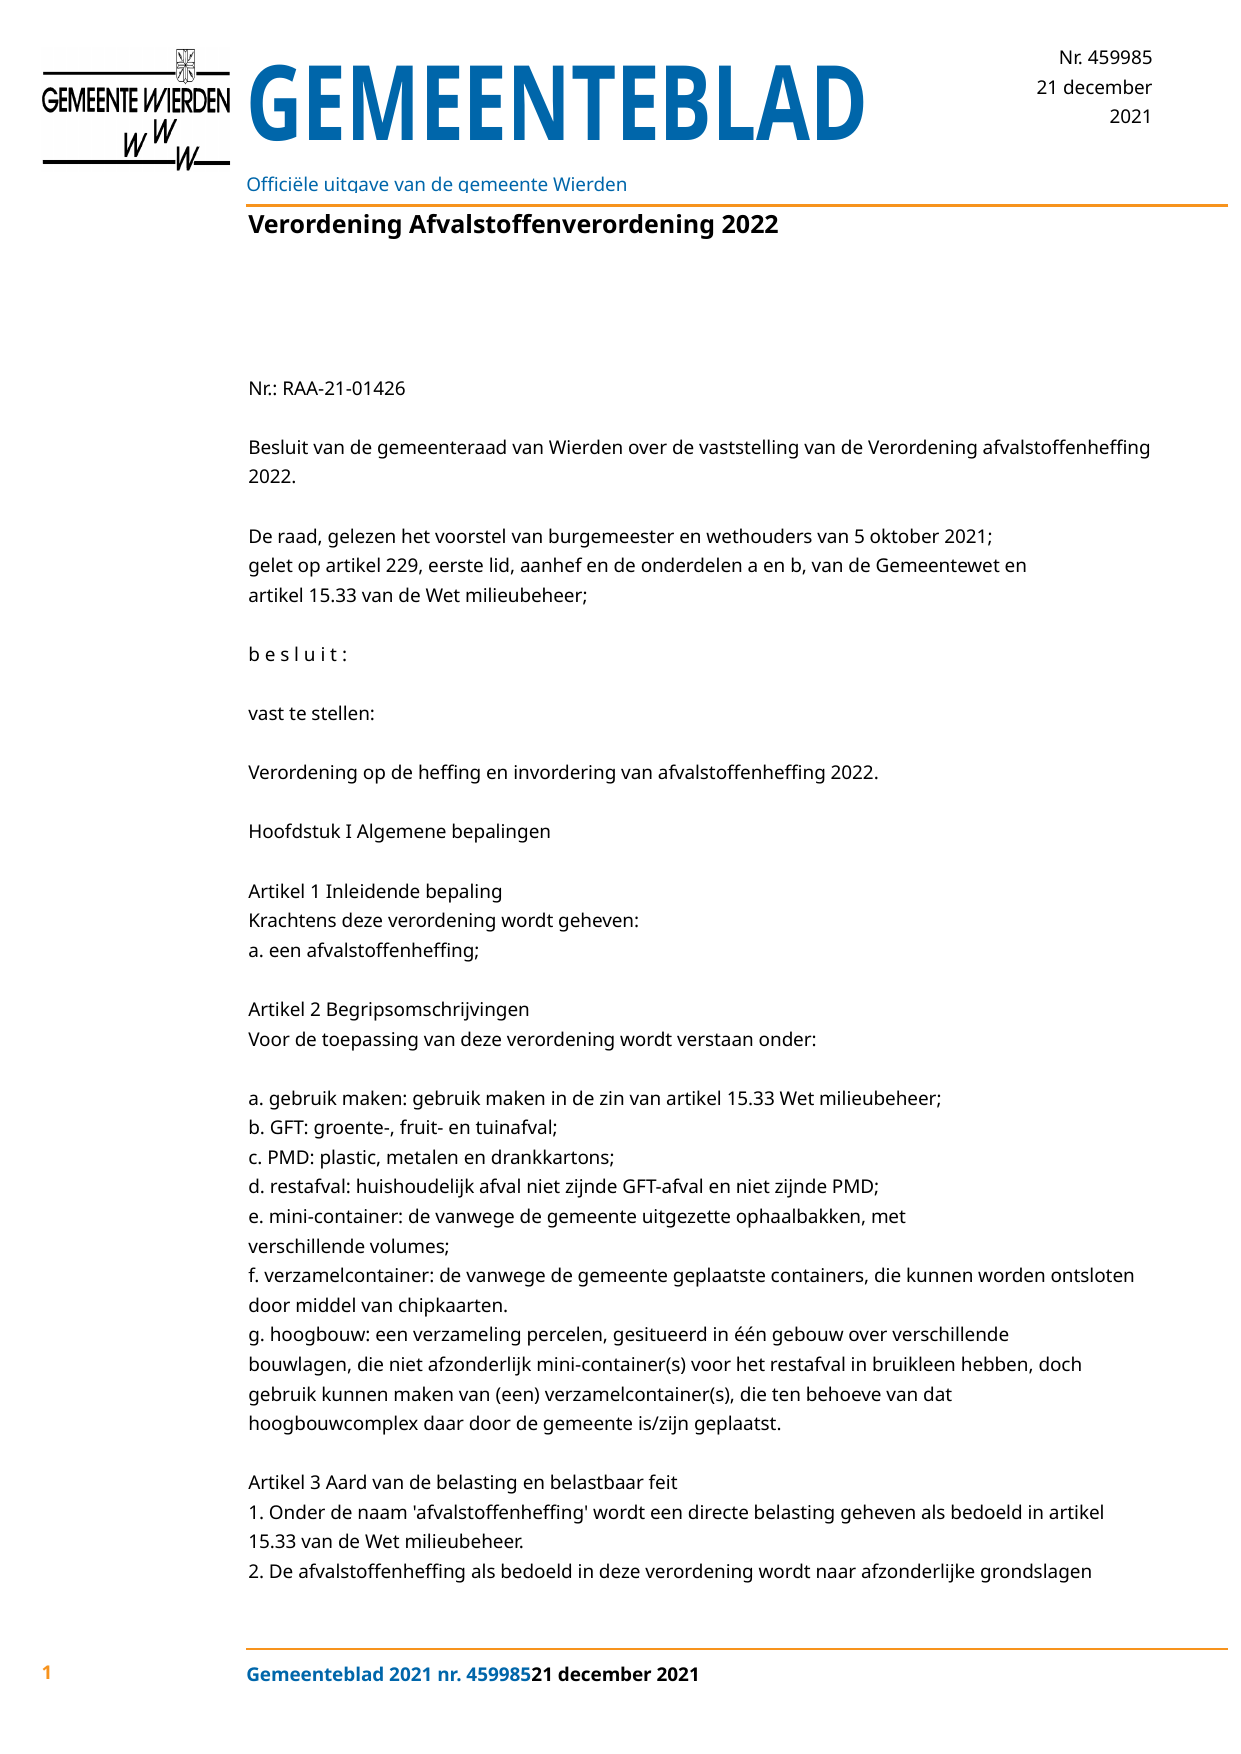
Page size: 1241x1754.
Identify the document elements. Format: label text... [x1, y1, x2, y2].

text d. restafval: huishoudelijk afval niet zijnde GFT-afval en niet zijnde PMD; [248, 1174, 1152, 1199]
text Besluit van de gemeenteraad van Wierden over de vaststelling van de Verordening afvalstoffenheffing 2022. [248, 434, 1152, 489]
text Nr.: RAA-21-01426 [248, 375, 1152, 401]
text Hoofdstuk I Algemene bepalingen [248, 819, 1152, 844]
text Artikel 1 Inleidende bepaling [248, 878, 1152, 903]
text gelet op artikel 229, eerste lid, aanhef en de onderdelen a en b, van de Gemeentewet en [248, 552, 1152, 578]
text Voor de toepassing van deze verordening wordt verstaan onder: [248, 1026, 1152, 1051]
text Verordening Afvalstoffenverordening 2022 [248, 207, 1152, 241]
text a. gebruik maken: gebruik maken in de zin van artikel 15.33 Wet milieubeheer; [248, 1085, 1152, 1111]
text c. PMD: plastic, metalen en drankkartons; [248, 1144, 1152, 1170]
text verschillende volumes; [248, 1233, 1152, 1258]
text e. mini-container: de vanwege de gemeente uitgezette ophaalbakken, met [248, 1203, 1152, 1229]
text g. hoogbouw: een verzameling percelen, gesitueerd in één gebouw over verschillende [248, 1322, 1152, 1347]
text De raad, gelezen het voorstel van burgemeester en wethouders van 5 oktober 2021; [248, 523, 1152, 548]
text b. GFT: groente-, fruit- en tuinafval; [248, 1114, 1152, 1140]
text 15.33 van de Wet milieubeheer. [248, 1529, 1152, 1554]
text Krachtens deze verordening wordt geheven: [248, 907, 1152, 933]
text gebruik kunnen maken van (een) verzamelcontainer(s), die ten behoeve van dat [248, 1381, 1152, 1406]
text Artikel 3 Aard van de belasting en belastbaar feit [248, 1469, 1152, 1495]
picture [41, 47, 231, 172]
text a. een afvalstoffenheffing; [248, 937, 1152, 963]
text 1. Onder de naam 'afvalstoffenheffing' wordt een directe belasting geheven als bedoeld in artikel [248, 1499, 1152, 1525]
text b e s l u i t : [248, 641, 1152, 667]
text 2. De afvalstoffenheffing als bedoeld in deze verordening wordt naar afzonderlijke grondslagen [248, 1558, 1152, 1584]
text hoogbouwcomplex daar door de gemeente is/zijn geplaatst. [248, 1410, 1152, 1436]
text vast te stellen: [248, 700, 1152, 726]
text artikel 15.33 van de Wet milieubeheer; [248, 582, 1152, 608]
text Artikel 2 Begripsomschrijvingen [248, 996, 1152, 1022]
text f. verzamelcontainer: de vanwege de gemeente geplaatste containers, die kunnen worden ontsloten [248, 1262, 1152, 1288]
text bouwlagen, die niet afzonderlijk mini-container(s) voor het restafval in bruikleen hebben, doch [248, 1351, 1152, 1377]
text Verordening op de heffing en invordering van afvalstoffenheffing 2022. [248, 759, 1152, 785]
text door middel van chipkaarten. [248, 1292, 1152, 1318]
